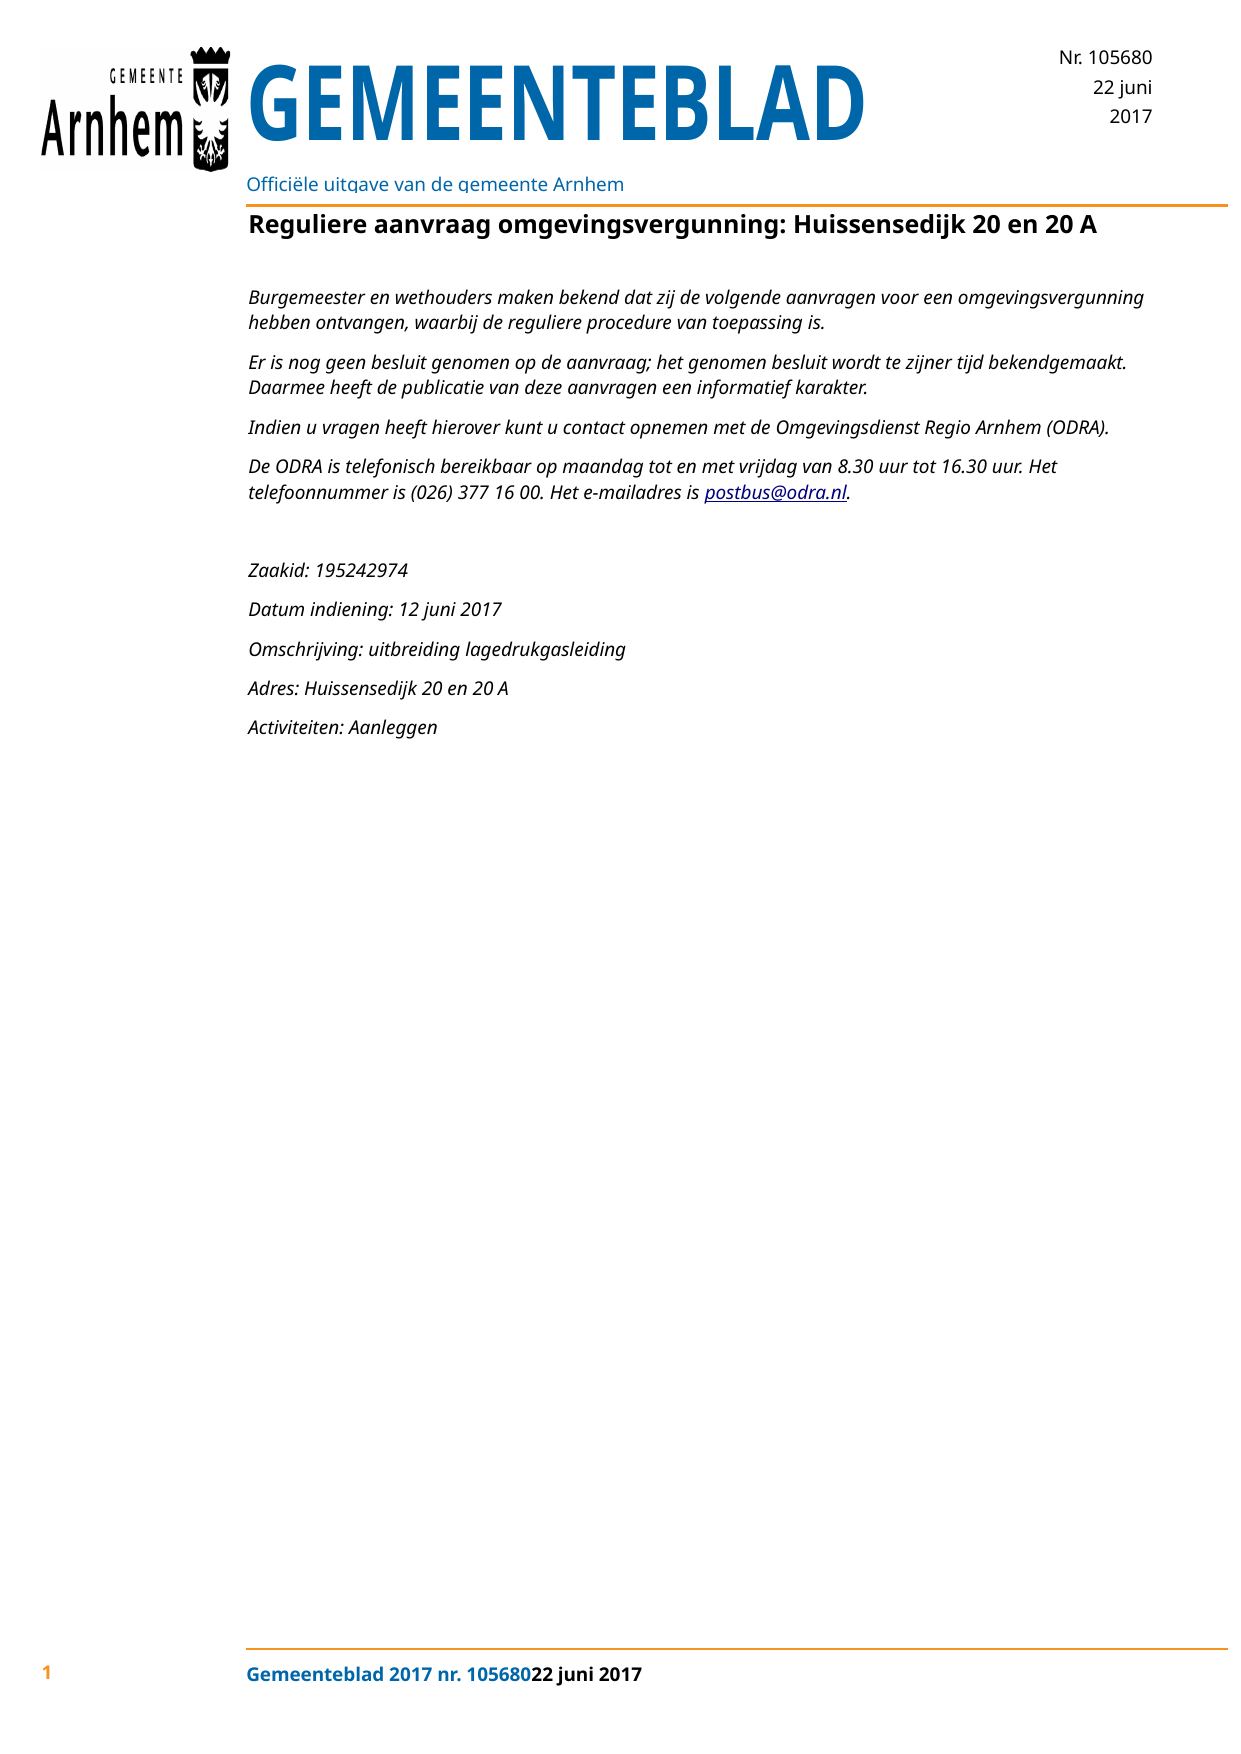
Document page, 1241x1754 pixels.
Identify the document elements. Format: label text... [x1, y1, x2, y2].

text Indien u vragen heeft hierover kunt u contact opnemen met de Omgevingsdienst Regio Arnhem (ODRA). [248, 414, 1152, 439]
text Zaakid: 195242974 [248, 557, 1152, 583]
text Adres: Huissensedijk 20 en 20 A [248, 675, 1152, 701]
picture [41, 47, 231, 172]
text Activiteiten: Aanleggen [248, 714, 1152, 740]
text Burgemeester en wethouders maken bekend dat zij de volgende aanvragen voor een omgevingsvergunning hebben ontvangen, waarbij de reguliere procedure van toepassing is. [248, 284, 1152, 335]
text Er is nog geen besluit genomen op de aanvraag; het genomen besluit wordt te zijner tijd bekendgemaakt. Daarmee heeft de publicatie van deze aanvragen een informatief karakter. [248, 349, 1152, 400]
text De ODRA is telefonisch bereikbaar op maandag tot en met vrijdag van 8.30 uur tot 16.30 uur. Het telefoonnummer is (026) 377 16 00. Het e-mailadres is postbus@odra.nl. [248, 453, 1152, 504]
text Datum indiening: 12 juni 2017 [248, 597, 1152, 622]
text Reguliere aanvraag omgevingsvergunning: Huissensedijk 20 en 20 A [248, 207, 1152, 241]
text Omschrijving: uitbreiding lagedrukgasleiding [248, 636, 1152, 662]
